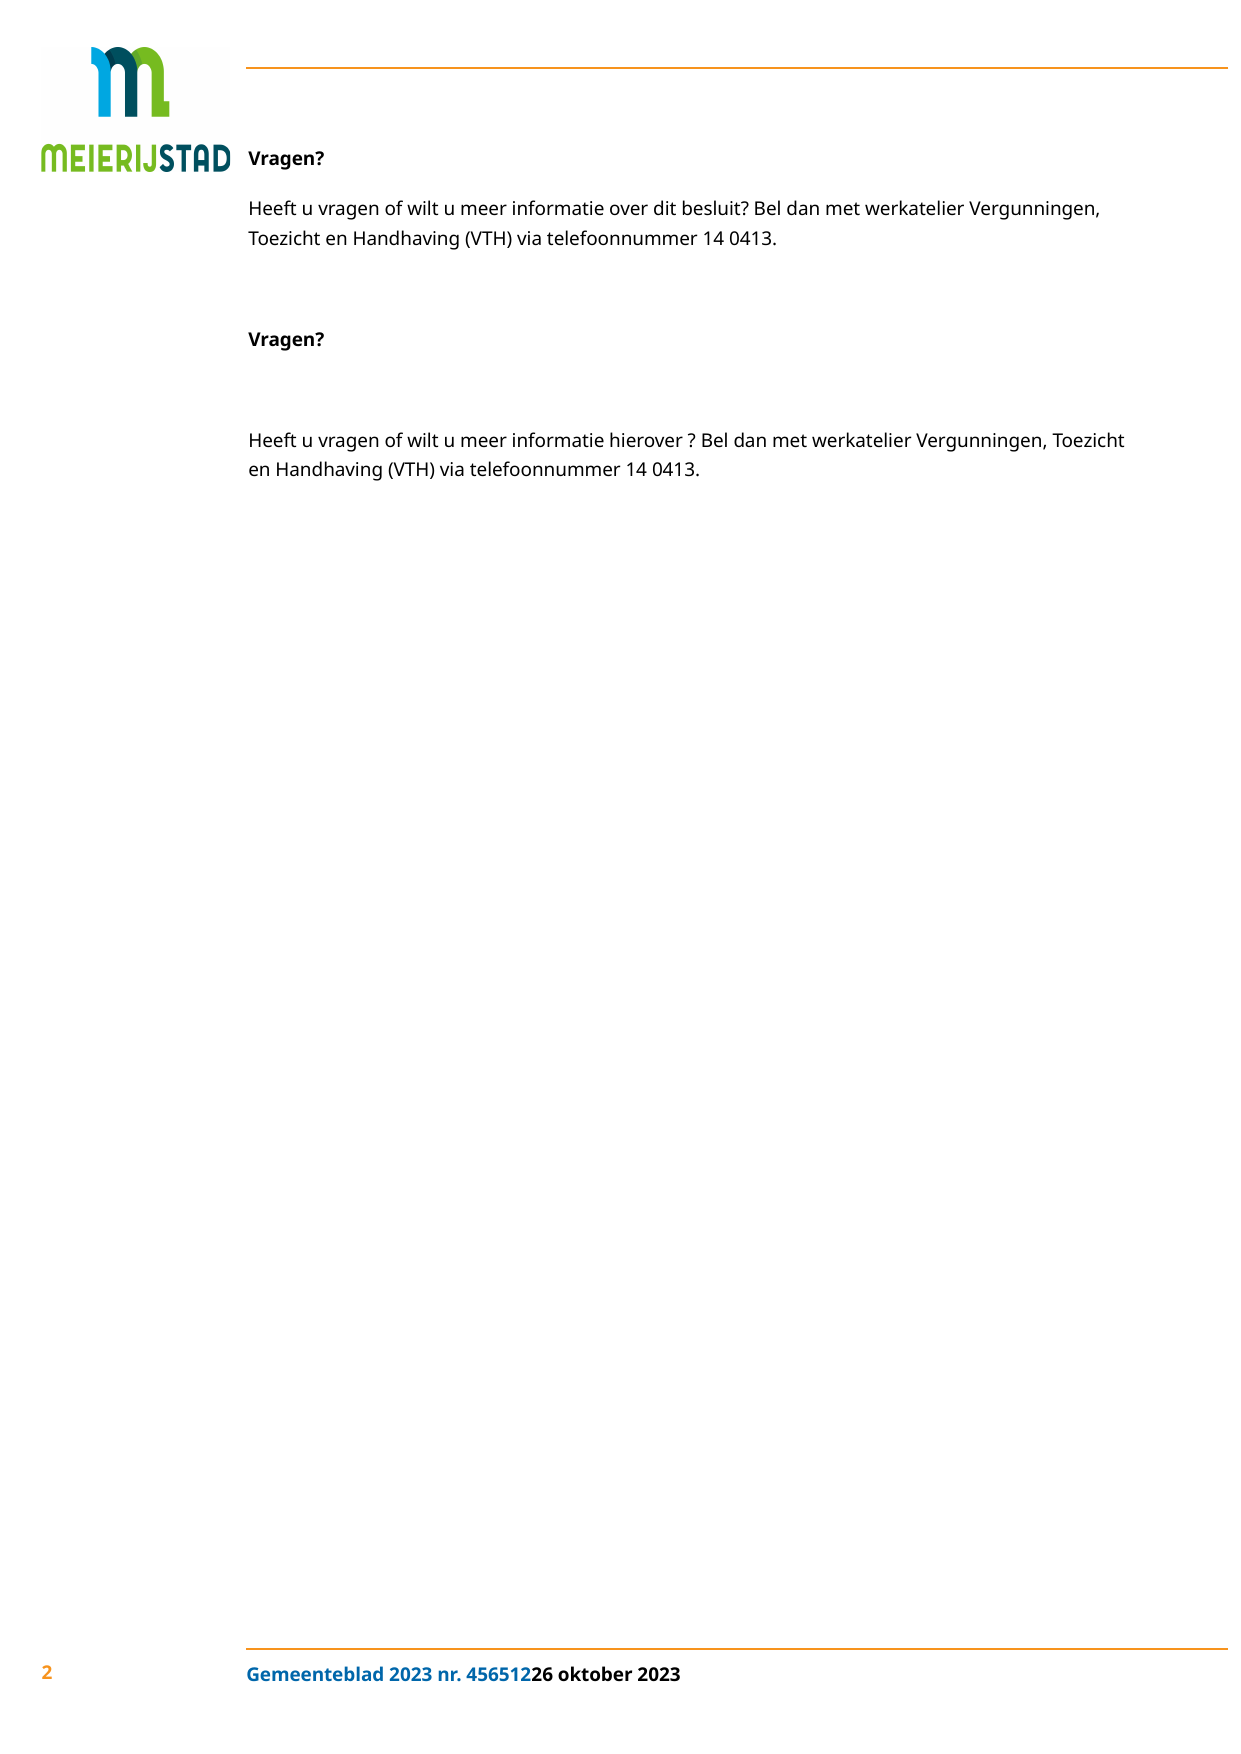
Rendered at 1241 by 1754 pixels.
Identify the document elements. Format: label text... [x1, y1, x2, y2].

text Vragen? [248, 326, 1152, 352]
text Heeft u vragen of wilt u meer informatie over dit besluit? Bel dan met werkatelier Vergunningen, Toezicht en Handhaving (VTH) via telefoonnummer 14 0413. [248, 196, 1152, 251]
picture [41, 47, 231, 172]
text Heeft u vragen of wilt u meer informatie hierover ? Bel dan met werkatelier Vergunningen, Toezicht en Handhaving (VTH) via telefoonnummer 14 0413. [248, 427, 1152, 482]
text Vragen? [248, 145, 1152, 171]
